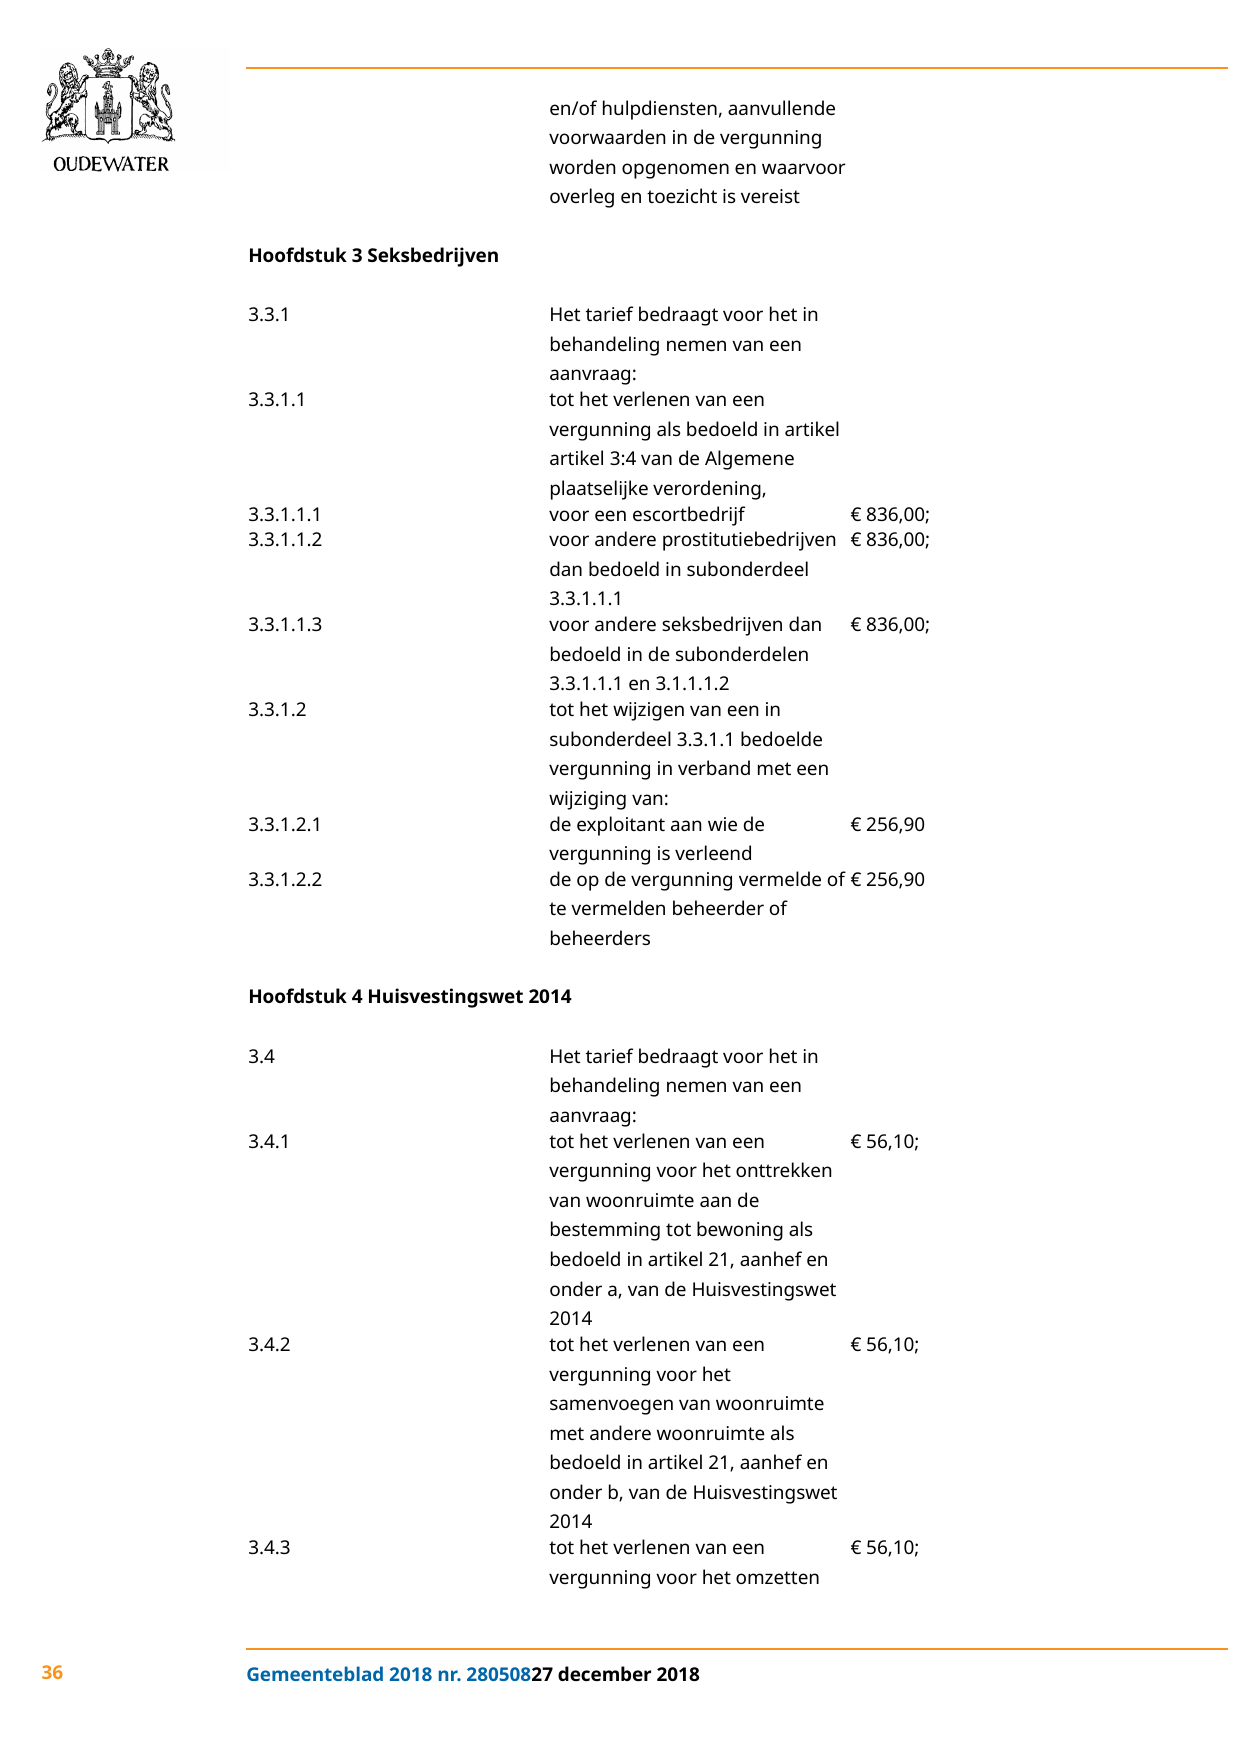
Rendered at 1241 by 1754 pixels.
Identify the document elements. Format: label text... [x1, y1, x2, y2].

table_cell 3.4.1 [248, 1128, 549, 1331]
table_cell voor andere prostitutiebedrijven dan bedoeld in subonderdeel 3.3.1.1.1 [549, 526, 850, 611]
table_cell tot het verlenen van een vergunning voor het samenvoegen van woonruimte met andere woonruimte als bedoeld in artikel 21, aanhef en onder b, van de Huisvestingswet 2014 [549, 1331, 850, 1534]
table_cell € 836,00; [850, 526, 1152, 611]
table_cell tot het verlenen van een vergunning voor het onttrekken van woonruimte aan de bestemming tot bewoning als bedoeld in artikel 21, aanhef en onder a, van de Huisvestingswet 2014 [549, 1128, 850, 1331]
text Hoofdstuk 4 Huisvestingswet 2014 [248, 984, 1152, 1009]
table_cell tot het wijzigen van een in subonderdeel 3.3.1.1 bedoelde vergunning in verband met een wijziging van: [549, 696, 850, 811]
table_cell de exploitant aan wie de vergunning is verleend [549, 811, 850, 866]
table_cell 3.3.1.2.1 [248, 811, 549, 866]
table_cell en/of hulpdiensten, aanvullende voorwaarden in de vergunning worden opgenomen en waarvoor overleg en toezicht is vereist [549, 95, 850, 209]
table_cell tot het verlenen van een vergunning voor het omzetten [549, 1534, 850, 1590]
table_cell € 56,10; [850, 1128, 1152, 1331]
table_cell 3.3.1.2 [248, 696, 549, 811]
table_cell 3.3.1.2.2 [248, 866, 549, 951]
table_cell 3.3.1.1.1 [248, 501, 549, 526]
text Hoofdstuk 3 Seksbedrijven [248, 242, 1152, 268]
table_cell [850, 95, 1152, 209]
table_cell € 256,90 [850, 811, 1152, 866]
table_cell 3.4.3 [248, 1534, 549, 1590]
table_cell [850, 696, 1152, 811]
table_cell 3.3.1.1 [248, 386, 549, 501]
table_cell 3.3.1.1.2 [248, 526, 549, 611]
table_header [850, 301, 1152, 386]
picture [41, 47, 231, 172]
table_cell 3.4.2 [248, 1331, 549, 1534]
table_header 3.4 [248, 1043, 549, 1128]
table_cell 3.3.1.1.3 [248, 611, 549, 696]
table_cell € 56,10; [850, 1534, 1152, 1590]
table_cell de op de vergunning vermelde of te vermelden beheerder of beheerders [549, 866, 850, 951]
table_cell € 836,00; [850, 501, 1152, 526]
table_cell tot het verlenen van een vergunning als bedoeld in artikel artikel 3:4 van de Algemene plaatselijke verordening, [549, 386, 850, 501]
table_cell [248, 95, 549, 209]
table_cell € 836,00; [850, 611, 1152, 696]
table_cell [850, 386, 1152, 501]
table_header Het tarief bedraagt voor het in behandeling nemen van een aanvraag: [549, 1043, 850, 1128]
table_cell € 56,10; [850, 1331, 1152, 1534]
table_header Het tarief bedraagt voor het in behandeling nemen van een aanvraag: [549, 301, 850, 386]
table_cell voor een escortbedrijf [549, 501, 850, 526]
table_cell € 256,90 [850, 866, 1152, 951]
table_header [850, 1043, 1152, 1128]
table_header 3.3.1 [248, 301, 549, 386]
table_cell voor andere seksbedrijven dan bedoeld in de subonderdelen 3.3.1.1.1 en 3.1.1.1.2 [549, 611, 850, 696]
